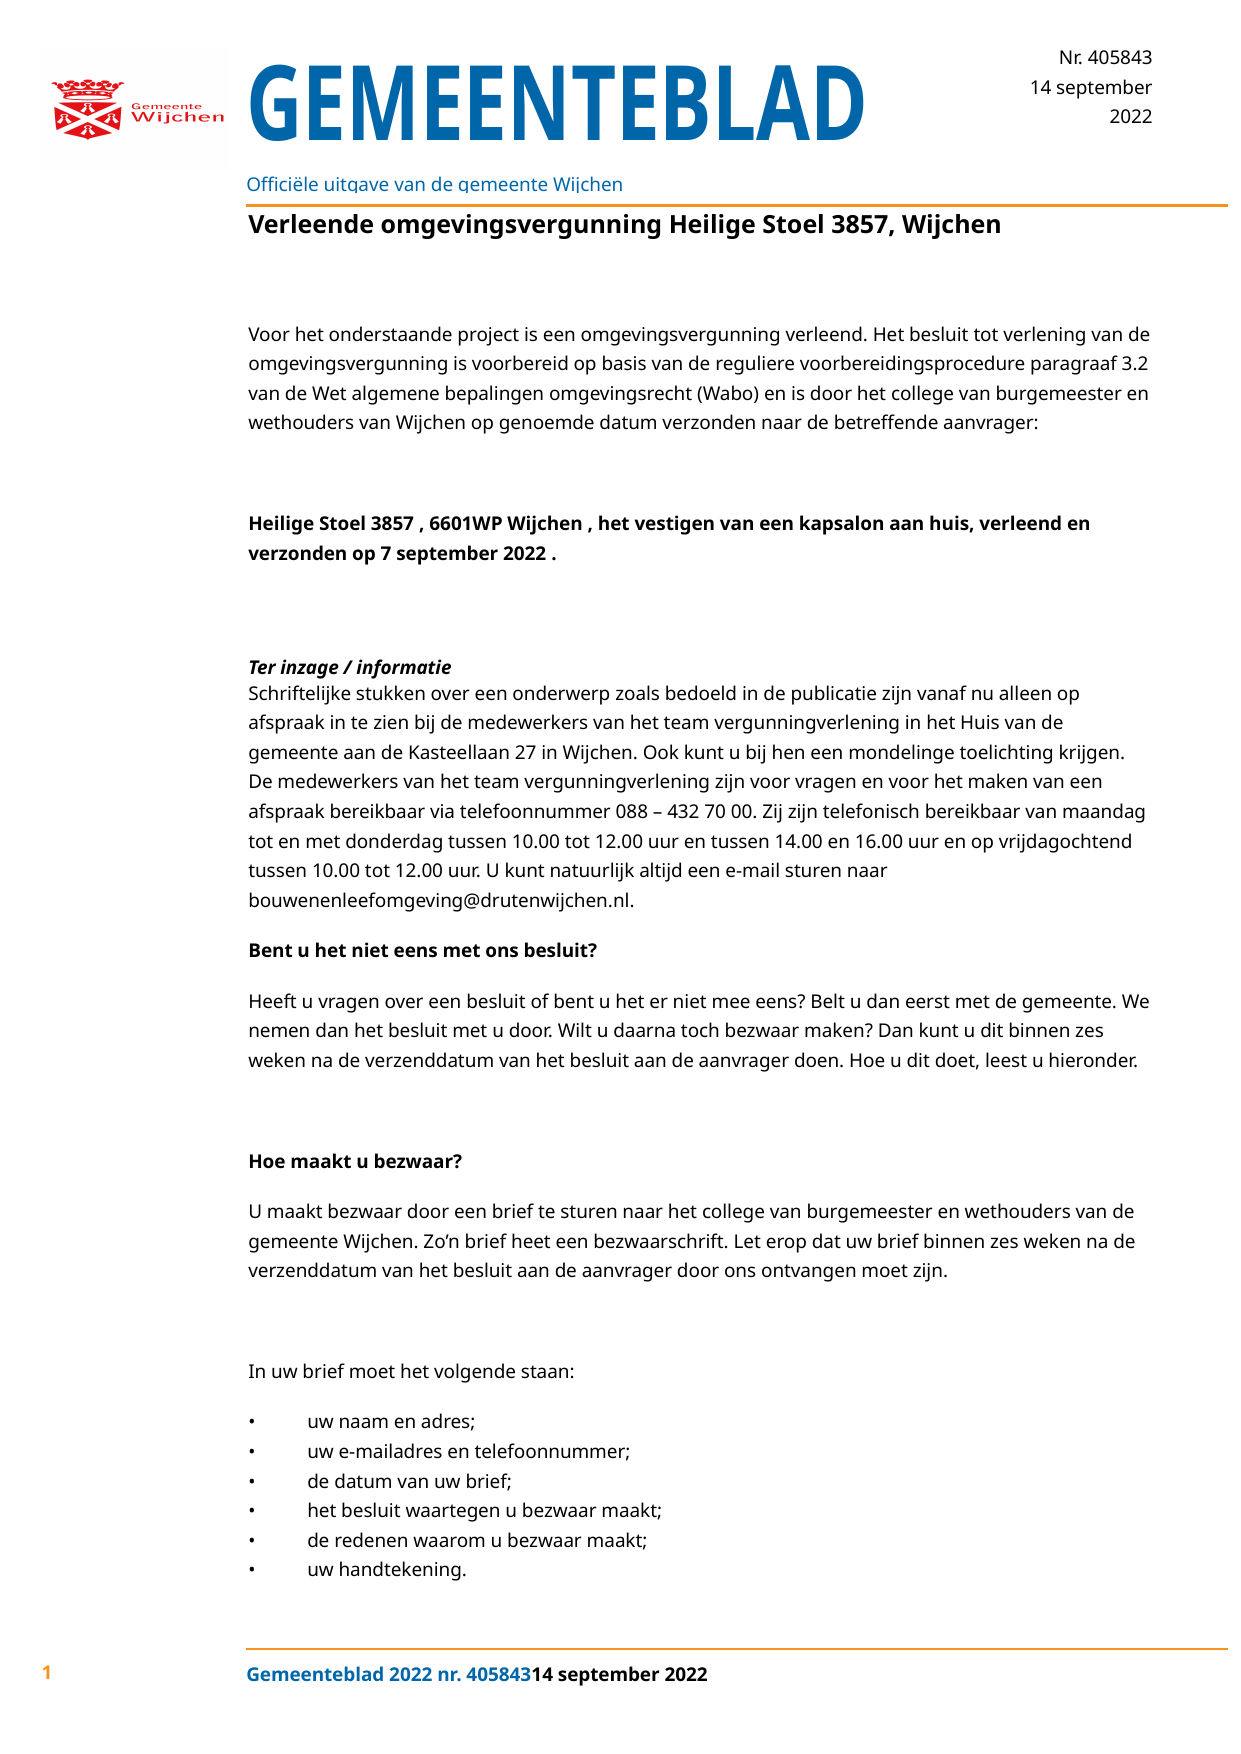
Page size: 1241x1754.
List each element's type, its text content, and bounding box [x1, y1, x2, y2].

text Ter inzage / informatie [248, 654, 1152, 680]
text Voor het onderstaande project is een omgevingsvergunning verleend. Het besluit tot verlening van de omgevingsvergunning is voorbereid op basis van de reguliere voorbereidingsprocedure paragraaf 3.2 van de Wet algemene bepalingen omgevingsrecht (Wabo) en is door het college van burgemeester en wethouders van Wijchen op genoemde datum verzonden naar de betreffende aanvrager: [248, 321, 1152, 435]
list de datum van uw brief; [248, 1468, 1152, 1494]
list uw handtekening. [248, 1557, 1152, 1582]
list het besluit waartegen u bezwaar maakt; [248, 1497, 1152, 1523]
text Schriftelijke stukken over een onderwerp zoals bedoeld in de publicatie zijn vanaf nu alleen op afspraak in te zien bij de medewerkers van het team vergunningverlening in het Huis van de gemeente aan de Kasteellaan 27 in Wijchen. Ook kunt u bij hen een mondelinge toelichting krijgen. De medewerkers van het team vergunningverlening zijn voor vragen en voor het maken van een afspraak bereikbaar via telefoonnummer 088 – 432 70 00. Zij zijn telefonisch bereikbaar van maandag tot en met donderdag tussen 10.00 tot 12.00 uur en tussen 14.00 en 16.00 uur en op vrijdagochtend tussen 10.00 tot 12.00 uur. U kunt natuurlijk altijd een e-mail sturen naar bouwenenleefomgeving@drutenwijchen.nl. [248, 680, 1152, 913]
list uw naam en adres; [248, 1409, 1152, 1434]
list de redenen waarom u bezwaar maakt; [248, 1527, 1152, 1553]
text Verleende omgevingsvergunning Heilige Stoel 3857, Wijchen [248, 207, 1152, 241]
text U maakt bezwaar door een brief te sturen naar het college van burgemeester en wethouders van de gemeente Wijchen. Zo’n brief heet een bezwaarschrift. Let erop dat uw brief binnen zes weken na de verzenddatum van het besluit aan de aanvrager door ons ontvangen moet zijn. [248, 1198, 1152, 1283]
text Heeft u vragen over een besluit of bent u het er niet mee eens? Belt u dan eerst met de gemeente. We nemen dan het besluit met u door. Wilt u daarna toch bezwaar maken? Dan kunt u dit binnen zes weken na de verzenddatum van het besluit aan de aanvrager doen. Hoe u dit doet, leest u hieronder. [248, 988, 1152, 1073]
text In uw brief moet het volgende staan: [248, 1358, 1152, 1384]
picture [41, 47, 231, 172]
text Heilige Stoel 3857 , 6601WP Wijchen , het vestigen van een kapsalon aan huis, verleend en verzonden op 7 september 2022 . [248, 510, 1152, 566]
list uw e-mailadres en telefoonnummer; [248, 1438, 1152, 1464]
text Hoe maakt u bezwaar? [248, 1148, 1152, 1174]
text Bent u het niet eens met ons besluit? [248, 937, 1152, 963]
